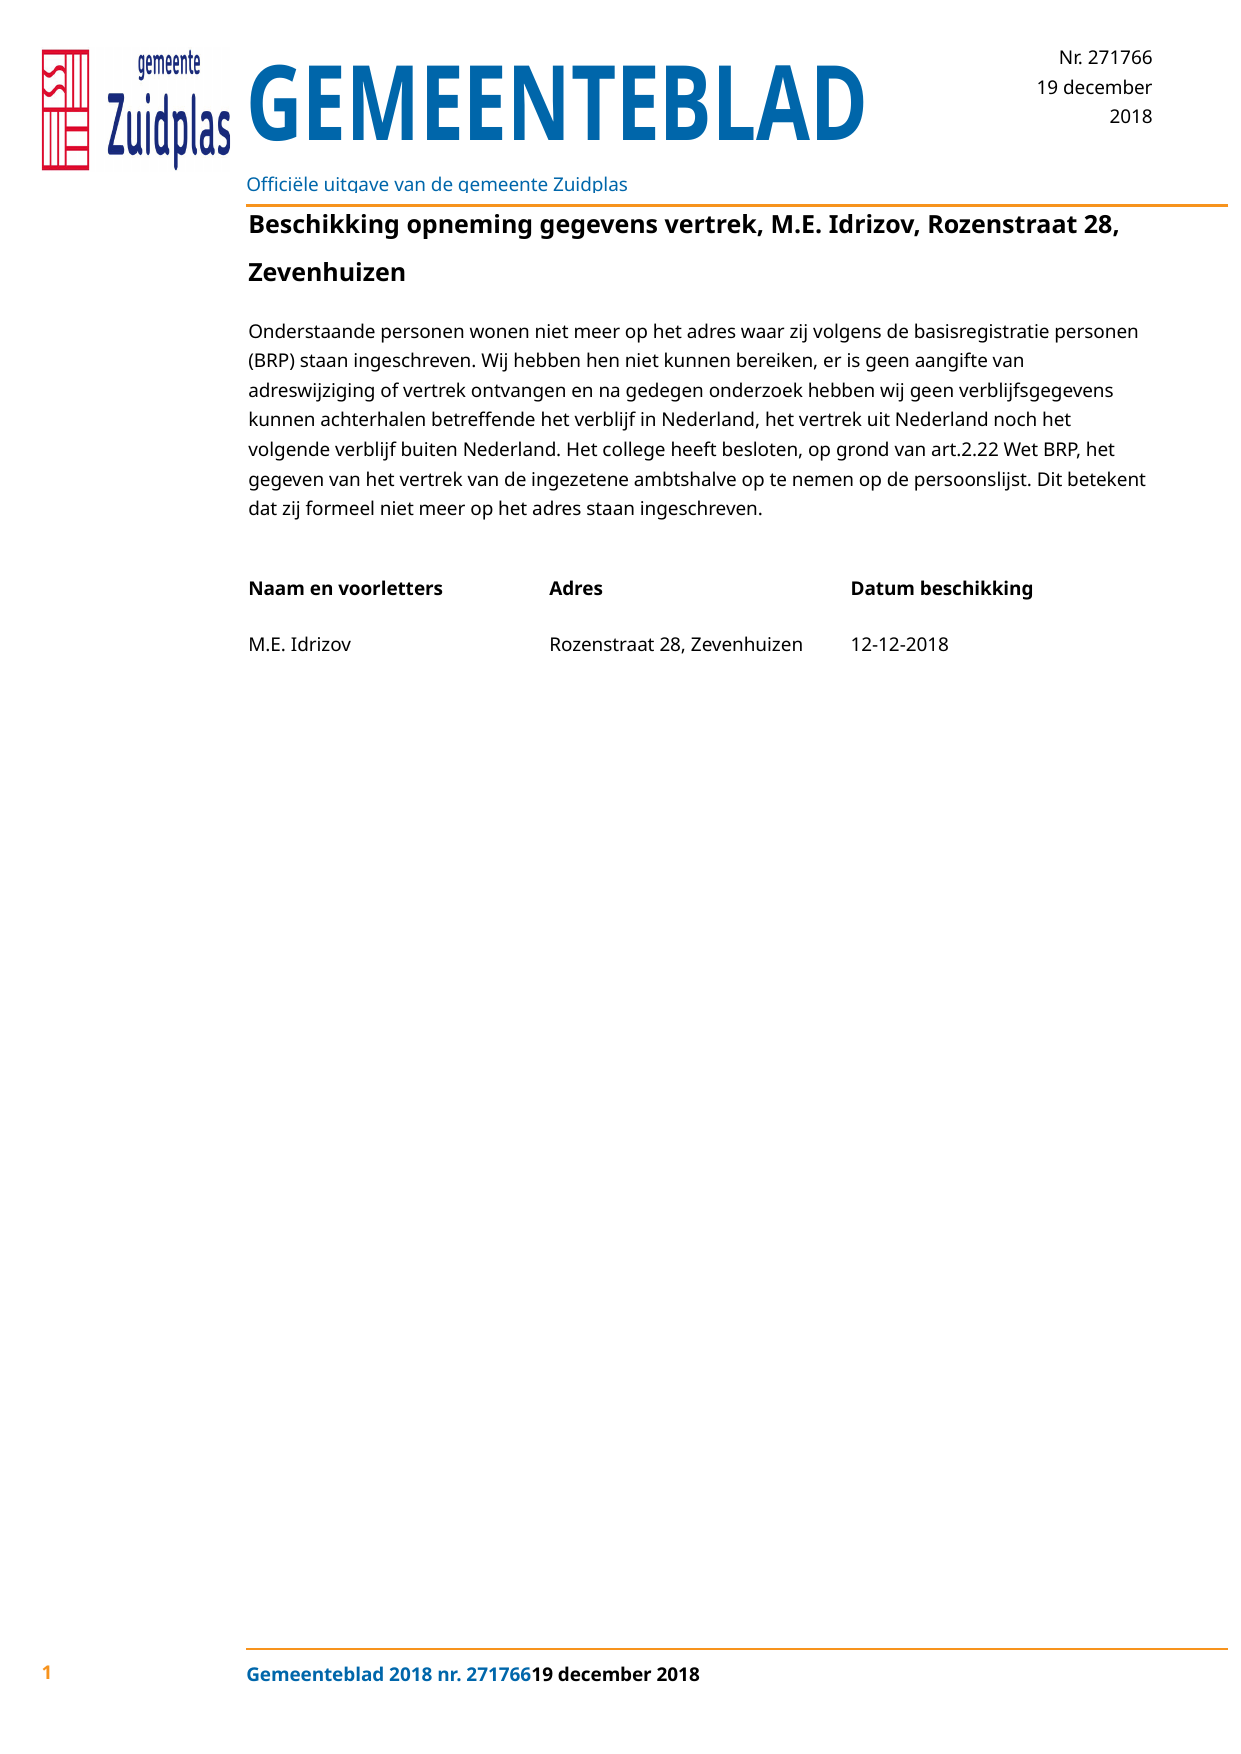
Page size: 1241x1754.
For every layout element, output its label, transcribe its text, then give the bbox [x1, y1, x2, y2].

table_header Datum beschikking [850, 576, 1152, 631]
table_cell M.E. Idrizov [248, 631, 549, 657]
text Beschikking opneming gegevens vertrek, M.E. Idrizov, Rozenstraat 28, Zevenhuizen [248, 207, 1152, 288]
table_cell 12-12-2018 [850, 631, 1152, 657]
table_header Adres [549, 576, 850, 631]
table_cell Rozenstraat 28, Zevenhuizen [549, 631, 850, 657]
table_header Naam en voorletters [248, 576, 549, 631]
text Onderstaande personen wonen niet meer op het adres waar zij volgens de basisregistratie personen (BRP) staan ingeschreven. Wij hebben hen niet kunnen bereiken, er is geen aangifte van adreswijziging of vertrek ontvangen en na gedegen onderzoek hebben wij geen verblijfsgegevens kunnen achterhalen betreffende het verblijf in Nederland, het vertrek uit Nederland noch het volgende verblijf buiten Nederland. Het college heeft besloten, op grond van art.2.22 Wet BRP, het gegeven van het vertrek van de ingezetene ambtshalve op te nemen op de persoonslijst. Dit betekent dat zij formeel niet meer op het adres staan ingeschreven. [248, 318, 1152, 521]
picture [41, 47, 231, 172]
